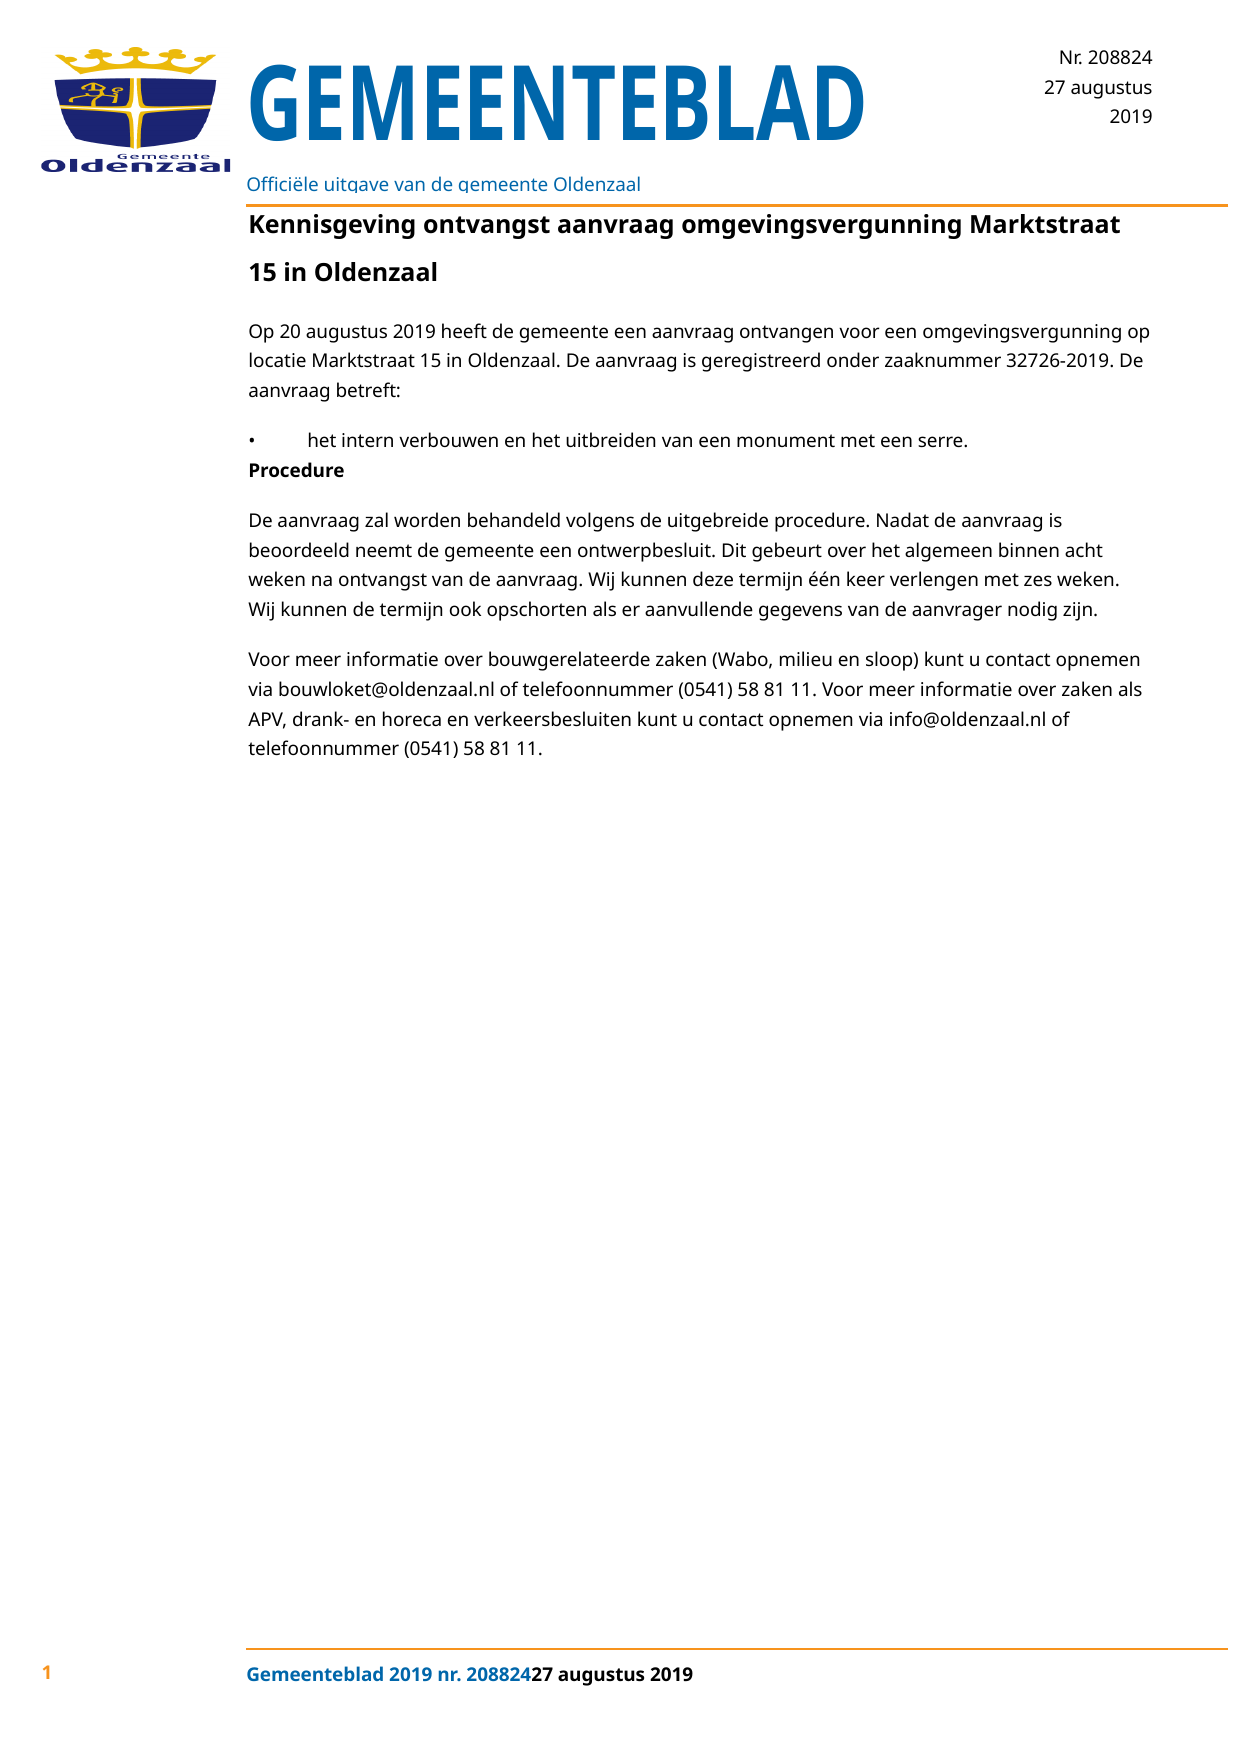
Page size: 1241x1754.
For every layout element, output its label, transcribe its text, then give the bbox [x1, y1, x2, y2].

list het intern verbouwen en het uitbreiden van een monument met een serre. [248, 427, 1152, 453]
text Op 20 augustus 2019 heeft de gemeente een aanvraag ontvangen voor een omgevingsvergunning op locatie Marktstraat 15 in Oldenzaal. De aanvraag is geregistreerd onder zaaknummer 32726-2019. De aanvraag betreft: [248, 318, 1152, 403]
text Voor meer informatie over bouwgerelateerde zaken (Wabo, milieu en sloop) kunt u contact opnemen via bouwloket@oldenzaal.nl of telefoonnummer (0541) 58 81 11. Voor meer informatie over zaken als APV, drank- en horeca en verkeersbesluiten kunt u contact opnemen via info@oldenzaal.nl of telefoonnummer (0541) 58 81 11. [248, 647, 1152, 761]
text De aanvraag zal worden behandeld volgens de uitgebreide procedure. Nadat de aanvraag is beoordeeld neemt de gemeente een ontwerpbesluit. Dit gebeurt over het algemeen binnen acht weken na ontvangst van de aanvraag. Wij kunnen deze termijn één keer verlengen met zes weken. Wij kunnen de termijn ook opschorten als er aanvullende gegevens van de aanvrager nodig zijn. [248, 507, 1152, 622]
picture [41, 47, 231, 172]
text Kennisgeving ontvangst aanvraag omgevingsvergunning Marktstraat 15 in Oldenzaal [248, 207, 1152, 288]
text Procedure [248, 457, 1152, 483]
